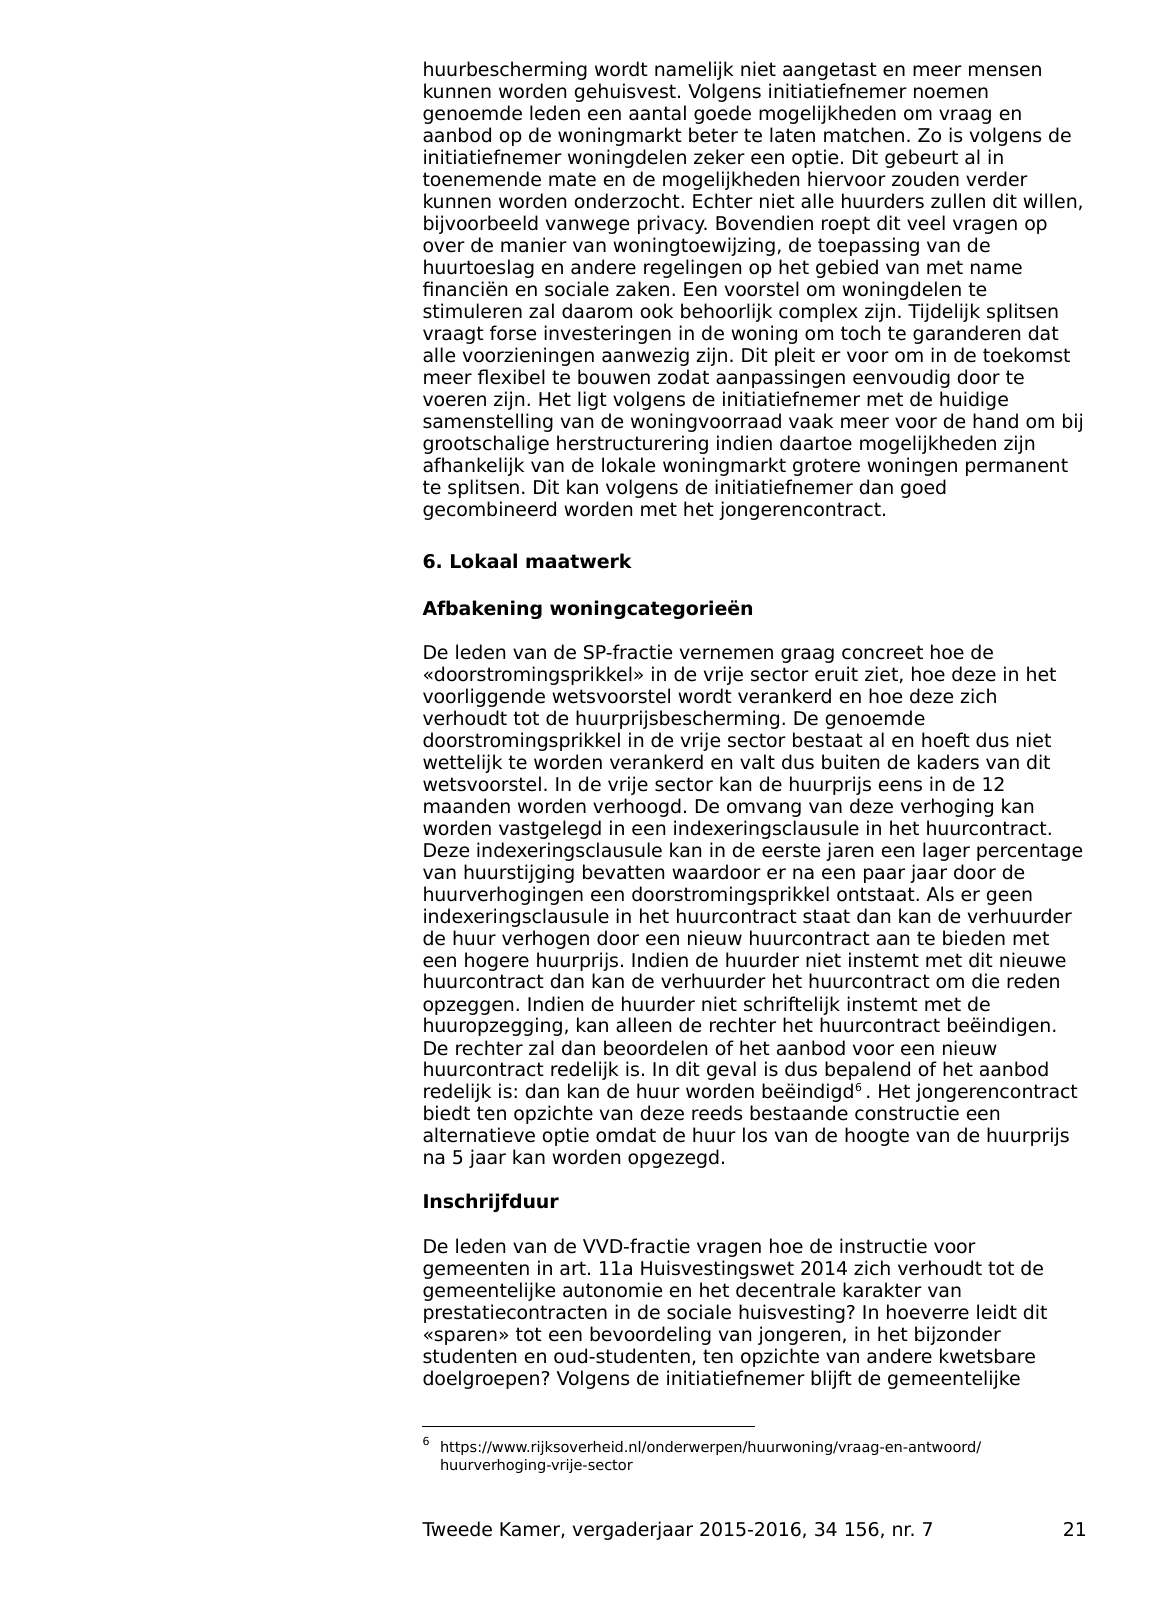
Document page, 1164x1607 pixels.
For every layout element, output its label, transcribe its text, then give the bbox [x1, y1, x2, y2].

text huurbescherming wordt namelijk niet aangetast en meer mensen kunnen worden gehuisvest. Volgens initiatiefnemer noemen genoemde leden een aantal goede mogelijkheden om vraag en aanbod op de woningmarkt beter te laten matchen. Zo is volgens de initiatiefnemer woningdelen zeker een optie. Dit gebeurt al in toenemende mate en de mogelijkheden hiervoor zouden verder kunnen worden onderzocht. Echter niet alle huurders zullen dit willen, bijvoorbeeld vanwege privacy. Bovendien roept dit veel vragen op over de manier van woningtoewijzing, de toepassing van de huurtoeslag en andere regelingen op het gebied van met name financiën en sociale zaken. Een voorstel om woningdelen te stimuleren zal daarom ook behoorlijk complex zijn. Tijdelijk splitsen vraagt forse investeringen in de woning om toch te garanderen dat alle voorzieningen aanwezig zijn. Dit pleit er voor om in de toekomst meer flexibel te bouwen zodat aanpassingen eenvoudig door te voeren zijn. Het ligt volgens de initiatiefnemer met de huidige samenstelling van de woningvoorraad vaak meer voor de hand om bij grootschalige herstructurering indien daartoe mogelijkheden zijn afhankelijk van de lokale woningmarkt grotere woningen permanent te splitsen. Dit kan volgens de initiatiefnemer dan goed gecombineerd worden met het jongerencontract. [422, 59, 1087, 521]
text https://www.rijksoverheid.nl/onderwerpen/huurwoning/vraag-en-antwoord/huurverhoging-vrije-sector [422, 1435, 1087, 1474]
subtitle Afbakening woningcategorieën [422, 598, 1087, 619]
text De leden van de VVD-fractie vragen hoe de instructie voor gemeenten in art. 11a Huisvestingswet 2014 zich verhoudt tot de gemeentelijke autonomie en het decentrale karakter van prestatiecontracten in de sociale huisvesting? In hoeverre leidt dit «sparen» tot een bevoordeling van jongeren, in het bijzonder studenten en oud-studenten, ten opzichte van andere kwetsbare doelgroepen? Volgens de initiatiefnemer blijft de gemeentelijke [422, 1236, 1087, 1389]
subtitle Inschrijfduur [422, 1191, 1087, 1213]
subtitle 6. Lokaal maatwerk [422, 551, 1087, 573]
text De leden van de SP-fractie vernemen graag concreet hoe de «doorstromingsprikkel» in de vrije sector eruit ziet, hoe deze in het voorliggende wetsvoorstel wordt verankerd en hoe deze zich verhoudt tot de huurprijsbescherming. De genoemde doorstromingsprikkel in de vrije sector bestaat al en hoeft dus niet wettelijk te worden verankerd en valt dus buiten de kaders van dit wetsvoorstel. In de vrije sector kan de huurprijs eens in de 12 maanden worden verhoogd. De omvang van deze verhoging kan worden vastgelegd in een indexeringsclausule in het huurcontract. Deze indexeringsclausule kan in de eerste jaren een lager percentage van huurstijging bevatten waardoor er na een paar jaar door de huurverhogingen een doorstromingsprikkel ontstaat. Als er geen indexeringsclausule in het huurcontract staat dan kan de verhuurder de huur verhogen door een nieuw huurcontract aan te bieden met een hogere huurprijs. Indien de huurder niet instemt met dit nieuwe huurcontract dan kan de verhuurder het huurcontract om die reden opzeggen. Indien de huurder niet schriftelijk instemt met de huuropzegging, kan alleen de rechter het huurcontract beëindigen. De rechter zal dan beoordelen of het aanbod voor een nieuw huurcontract redelijk is. In dit geval is dus bepalend of het aanbod redelijk is: dan kan de huur worden beëindigd. Het jongerencontract biedt ten opzichte van deze reeds bestaande constructie een alternatieve optie omdat de huur los van de hoogte van de huurprijs na 5 jaar kan worden opgezegd. [422, 642, 1087, 1169]
